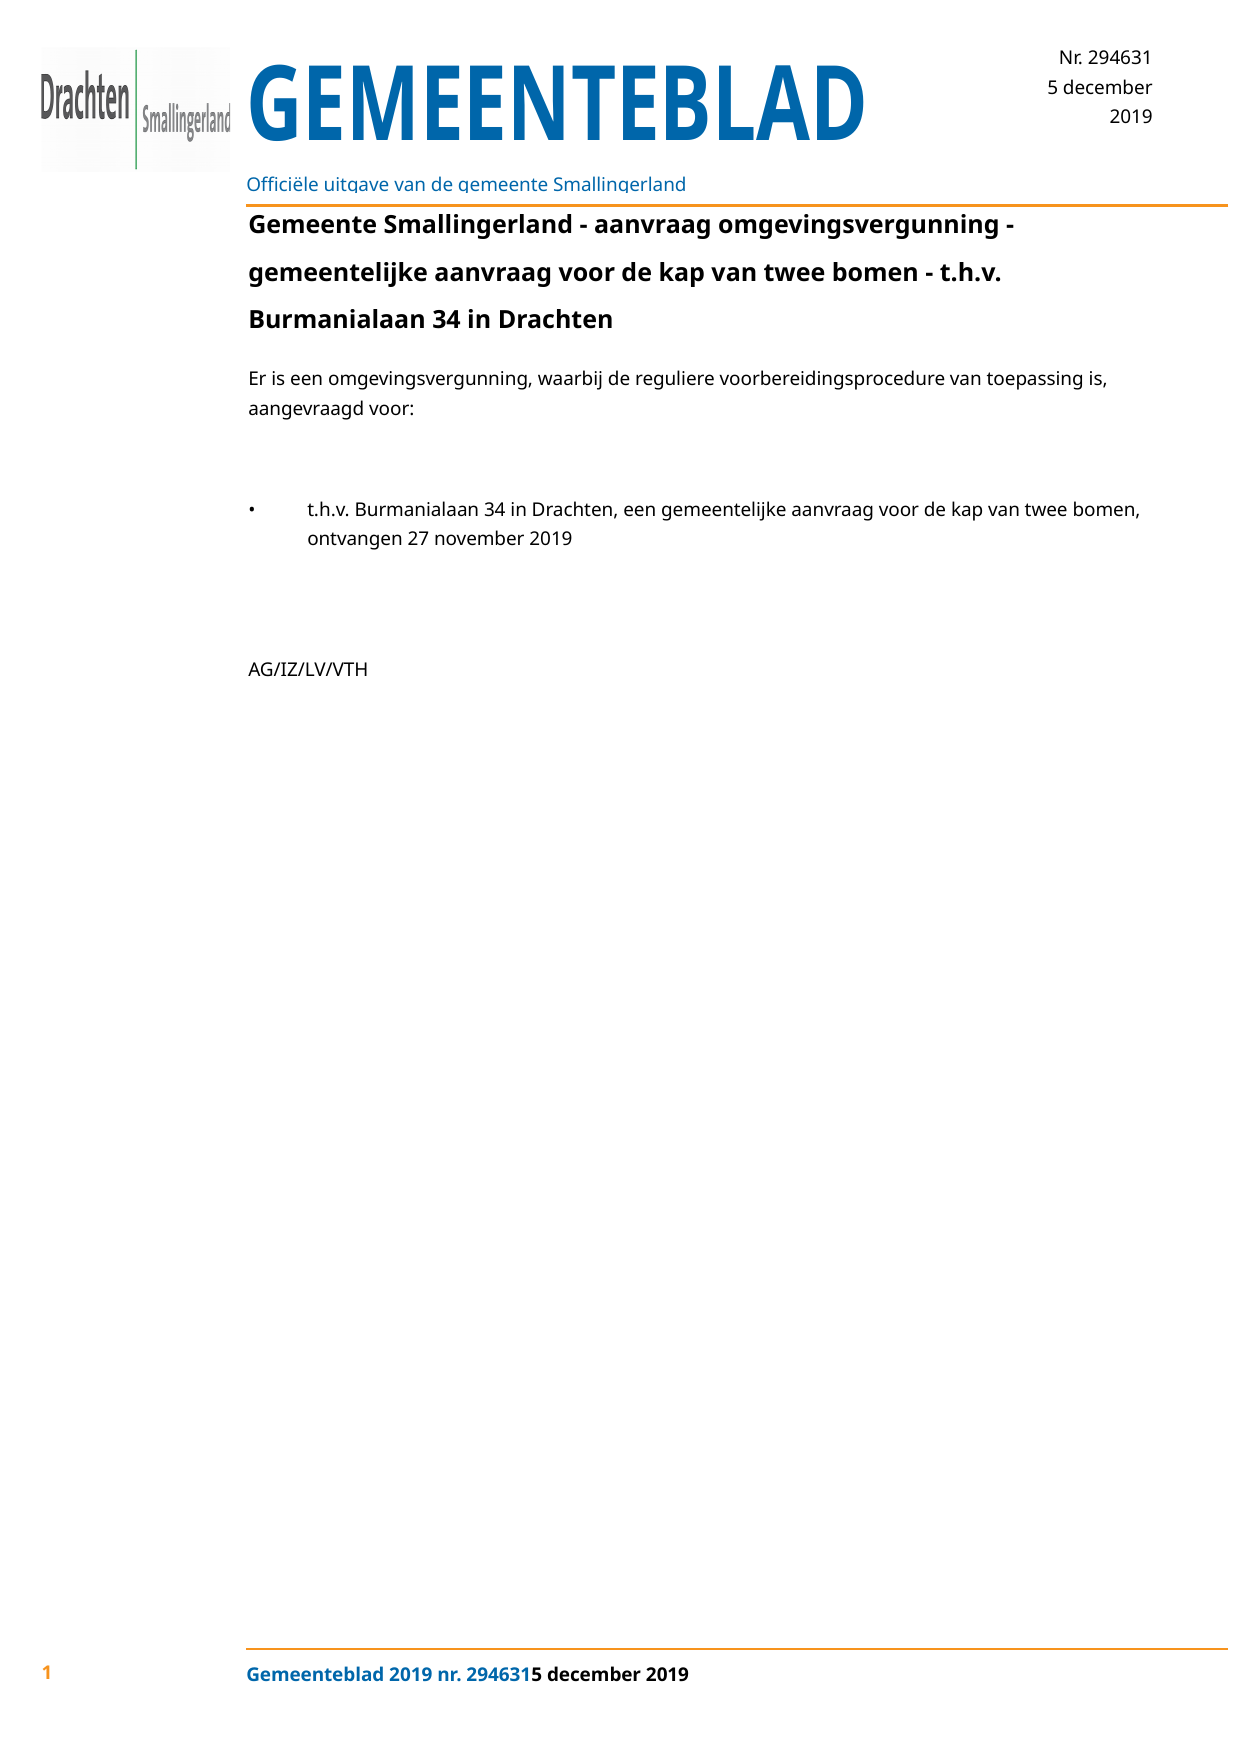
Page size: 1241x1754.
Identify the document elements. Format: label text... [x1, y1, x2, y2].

picture [41, 47, 231, 172]
list t.h.v. Burmanialaan 34 in Drachten, een gemeentelijke aanvraag voor de kap van twee bomen, ontvangen 27 november 2019 [248, 496, 1152, 551]
text Er is een omgevingsvergunning, waarbij de reguliere voorbereidingsprocedure van toepassing is, aangevraagd voor: [248, 366, 1152, 421]
text AG/IZ/LV/VTH [248, 656, 1152, 682]
text Gemeente Smallingerland - aanvraag omgevingsvergunning - gemeentelijke aanvraag voor de kap van twee bomen - t.h.v. Burmanialaan 34 in Drachten [248, 207, 1152, 336]
